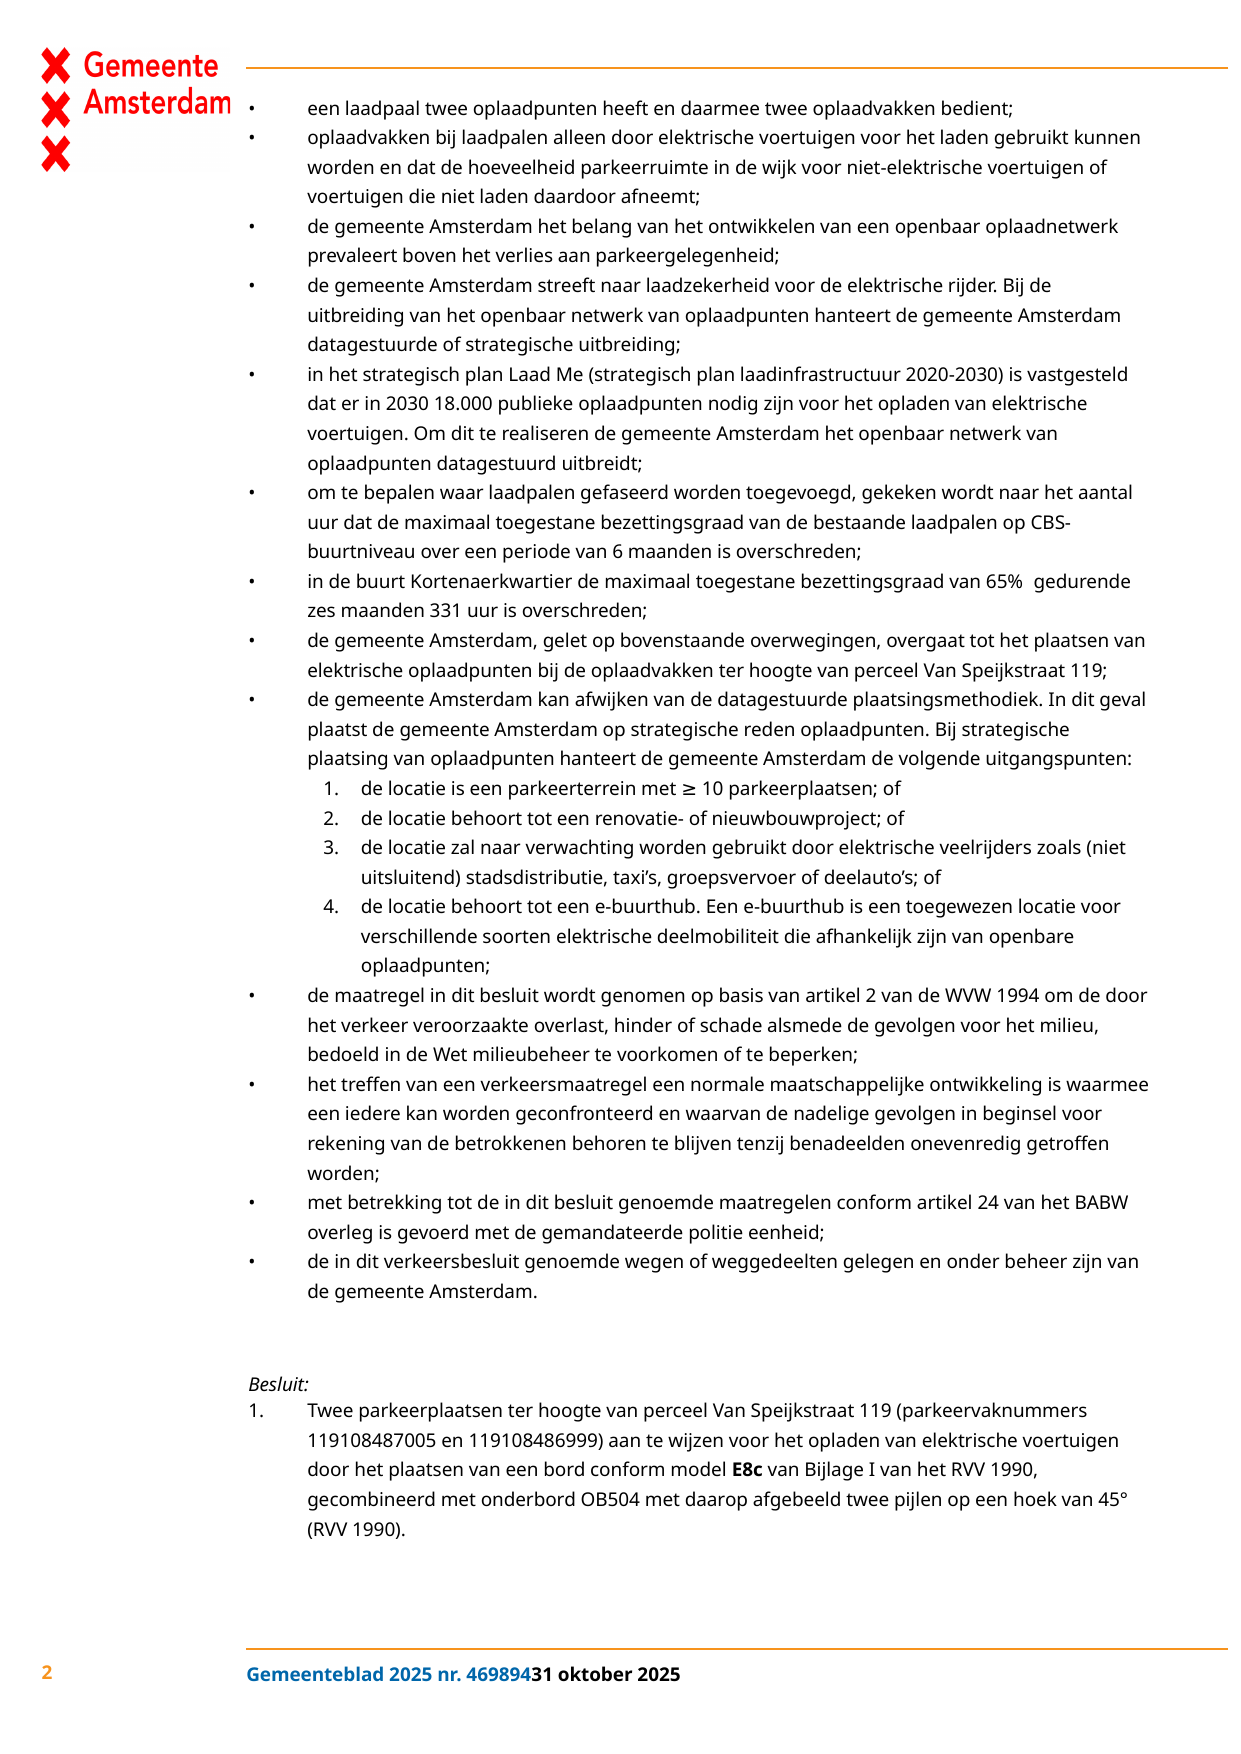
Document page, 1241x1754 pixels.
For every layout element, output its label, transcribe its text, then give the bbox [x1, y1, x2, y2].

list de locatie zal naar verwachting worden gebruikt door elektrische veelrijders zoals (niet uitsluitend) stadsdistributie, taxi’s, groepsvervoer of deelauto’s; of [323, 834, 1152, 890]
picture [41, 47, 231, 172]
list een laadpaal twee oplaadpunten heeft en daarmee twee oplaadvakken bedient; [248, 95, 1152, 121]
list Twee parkeerplaatsen ter hoogte van perceel Van Speijkstraat 119 (parkeervaknummers 119108487005 en 119108486999) aan te wijzen voor het opladen van elektrische voertuigen door het plaatsen van een bord conform model E8c van Bijlage I van het RVV 1990, gecombineerd met onderbord OB504 met daarop afgebeeld twee pijlen op een hoek van 45° (RVV 1990). [248, 1397, 1152, 1541]
list het treffen van een verkeersmaatregel een normale maatschappelijke ontwikkeling is waarmee een iedere kan worden geconfronteerd en waarvan de nadelige gevolgen in beginsel voor rekening van de betrokkenen behoren te blijven tenzij benadeelden onevenredig getroffen worden; [248, 1071, 1152, 1186]
list de gemeente Amsterdam streeft naar laadzekerheid voor de elektrische rijder. Bij de uitbreiding van het openbaar netwerk van oplaadpunten hanteert de gemeente Amsterdam datagestuurde of strategische uitbreiding; [248, 272, 1152, 357]
list de locatie behoort tot een renovatie- of nieuwbouwproject; of [323, 805, 1152, 831]
list de locatie behoort tot een e-buurthub. Een e-buurthub is een toegewezen locatie voor verschillende soorten elektrische deelmobiliteit die afhankelijk zijn van openbare oplaadpunten; [323, 893, 1152, 978]
text Besluit: [248, 1372, 1152, 1397]
list met betrekking tot de in dit besluit genoemde maatregelen conform artikel 24 van het BABW overleg is gevoerd met de gemandateerde politie eenheid; [248, 1189, 1152, 1245]
list de in dit verkeersbesluit genoemde wegen of weggedeelten gelegen en onder beheer zijn van de gemeente Amsterdam. [248, 1248, 1152, 1304]
list de gemeente Amsterdam kan afwijken van de datagestuurde plaatsingsmethodiek. In dit geval plaatst de gemeente Amsterdam op strategische reden oplaadpunten. Bij strategische plaatsing van oplaadpunten hanteert de gemeente Amsterdam de volgende uitgangspunten: [248, 686, 1152, 771]
list de gemeente Amsterdam, gelet op bovenstaande overwegingen, overgaat tot het plaatsen van elektrische oplaadpunten bij de oplaadvakken ter hoogte van perceel Van Speijkstraat 119; [248, 627, 1152, 683]
list de locatie is een parkeerterrein met ≥ 10 parkeerplaatsen; of [323, 775, 1152, 801]
list oplaadvakken bij laadpalen alleen door elektrische voertuigen voor het laden gebruikt kunnen worden en dat de hoeveelheid parkeerruimte in de wijk voor niet-elektrische voertuigen of voertuigen die niet laden daardoor afneemt; [248, 124, 1152, 209]
list om te bepalen waar laadpalen gefaseerd worden toegevoegd, gekeken wordt naar het aantal uur dat de maximaal toegestane bezettingsgraad van de bestaande laadpalen op CBS-buurtniveau over een periode van 6 maanden is overschreden; [248, 479, 1152, 564]
list de gemeente Amsterdam het belang van het ontwikkelen van een openbaar oplaadnetwerk prevaleert boven het verlies aan parkeergelegenheid; [248, 213, 1152, 268]
list de maatregel in dit besluit wordt genomen op basis van artikel 2 van de WVW 1994 om de door het verkeer veroorzaakte overlast, hinder of schade alsmede de gevolgen voor het milieu, bedoeld in de Wet milieubeheer te voorkomen of te beperken; [248, 982, 1152, 1067]
list in de buurt Kortenaerkwartier de maximaal toegestane bezettingsgraad van 65% gedurende zes maanden 331 uur is overschreden; [248, 568, 1152, 623]
list in het strategisch plan Laad Me (strategisch plan laadinfrastructuur 2020-2030) is vastgesteld dat er in 2030 18.000 publieke oplaadpunten nodig zijn voor het opladen van elektrische voertuigen. Om dit te realiseren de gemeente Amsterdam het openbaar netwerk van oplaadpunten datagestuurd uitbreidt; [248, 361, 1152, 476]
